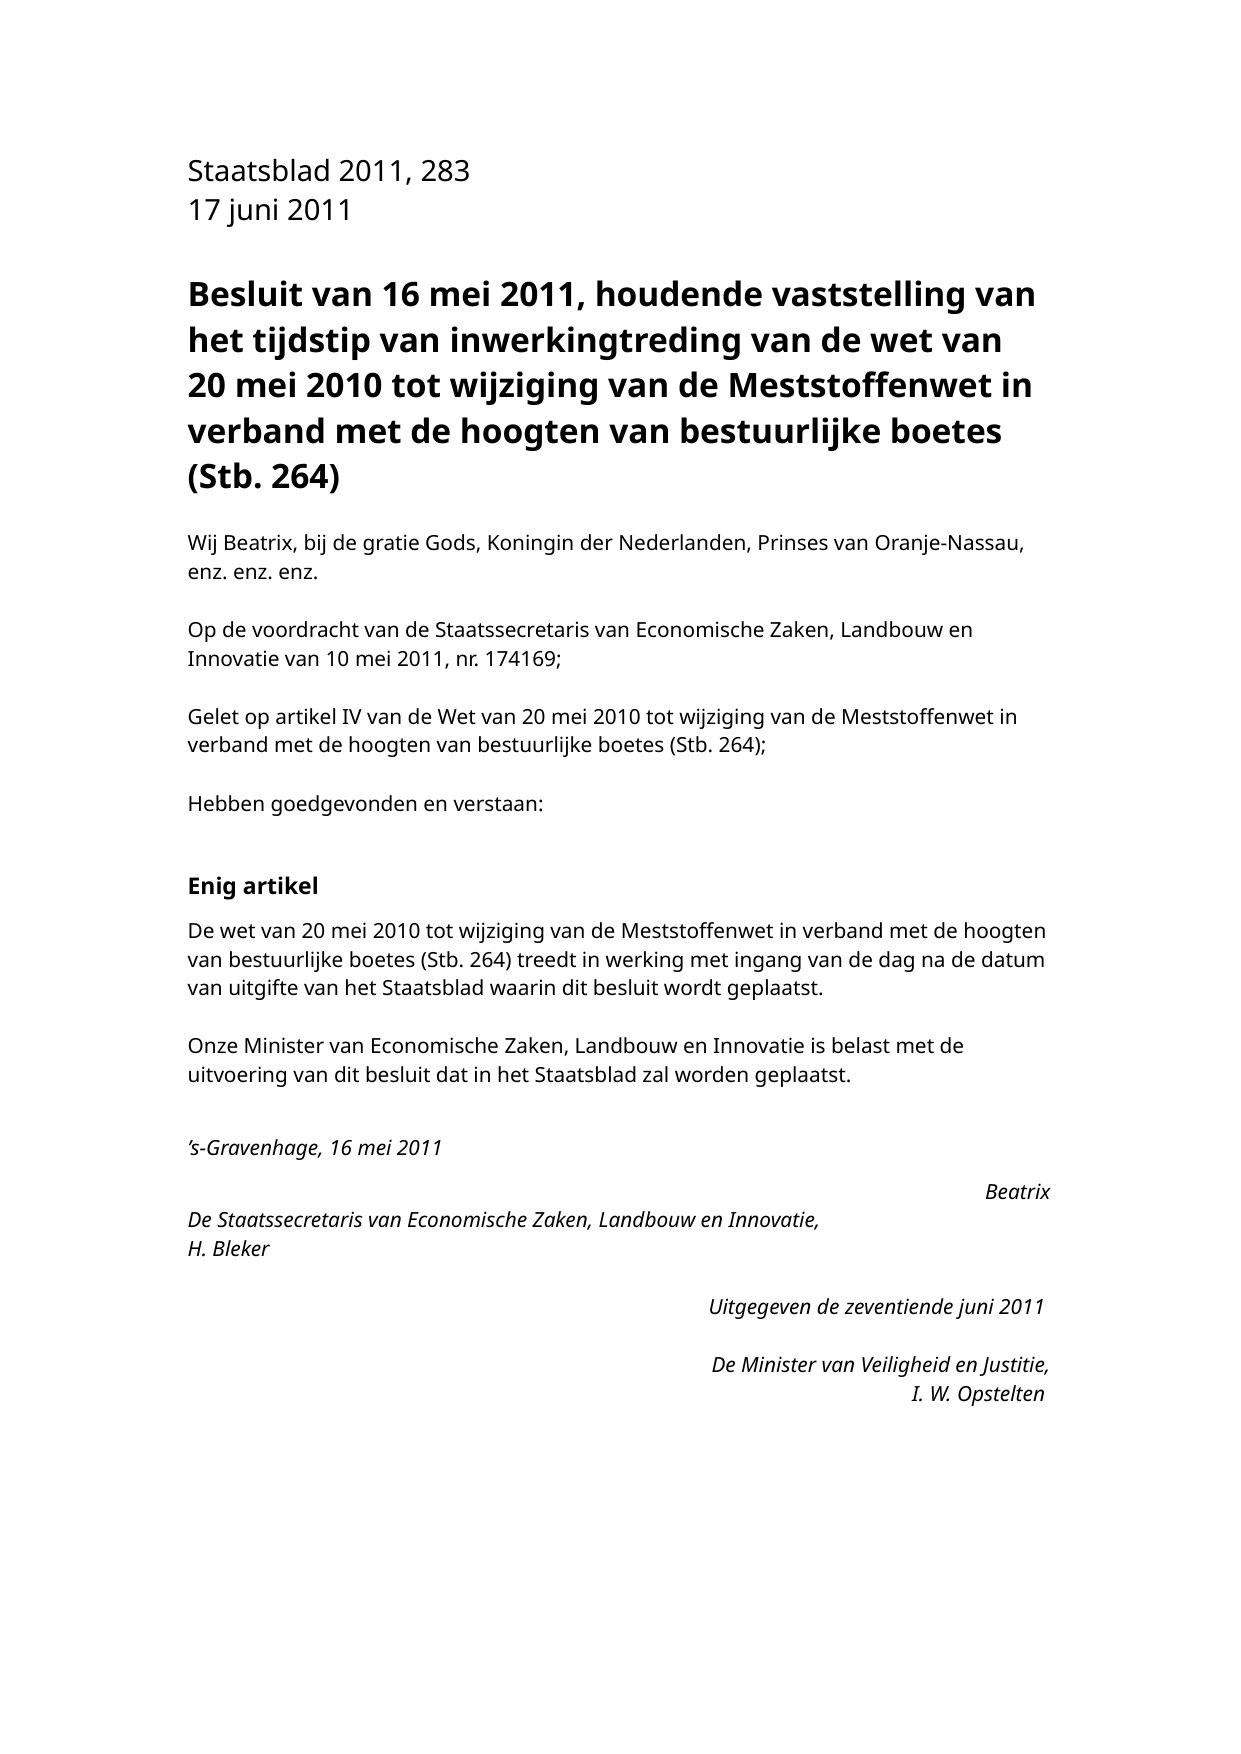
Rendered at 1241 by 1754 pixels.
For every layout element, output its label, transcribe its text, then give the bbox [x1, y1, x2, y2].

text Hebben goedgevonden en verstaan: [187, 789, 1053, 817]
text I. W. Opstelten [187, 1379, 1053, 1407]
text Onze Minister van Economische Zaken, Landbouw en Innovatie is belast met de uitvoering van dit besluit dat in het Staatsblad zal worden geplaatst. [187, 1032, 1053, 1088]
text Wij Beatrix, bij de gratie Gods, Koningin der Nederlanden, Prinses van Oranje-Nassau, enz. enz. enz. [187, 528, 1053, 585]
text Gelet op artikel IV van de Wet van 20 mei 2010 tot wijziging van de Meststoffenwet in verband met de hoogten van bestuurlijke boetes (Stb. 264); [187, 702, 1053, 759]
text Uitgegeven de zeventiende juni 2011 [187, 1292, 1053, 1321]
text Op de voordracht van de Staatssecretaris van Economische Zaken, Landbouw en Innovatie van 10 mei 2011, nr. 174169; [187, 615, 1053, 672]
text 17 juni 2011 [187, 190, 1053, 229]
text De Staatssecretaris van Economische Zaken, Landbouw en Innovatie, [187, 1205, 1053, 1234]
text Beatrix [187, 1177, 1053, 1205]
text ’s-Gravenhage, 16 mei 2011 [187, 1133, 1053, 1162]
text De wet van 20 mei 2010 tot wijziging van de Meststoffenwet in verband met de hoogten van bestuurlijke boetes (Stb. 264) treedt in werking met ingang van de dag na de datum van uitgifte van het Staatsblad waarin dit besluit wordt geplaatst. [187, 916, 1053, 1002]
text De Minister van Veiligheid en Justitie, [187, 1351, 1053, 1379]
subtitle Besluit van 16 mei 2011, houdende vaststelling van het tijdstip van inwerkingtreding van de wet van 20 mei 2010 tot wijziging van de Meststoffenwet in verband met de hoogten van bestuurlijke boetes (Stb. 264) [187, 271, 1053, 498]
subtitle Enig artikel [187, 870, 1053, 901]
text Staatsblad 2011, 283 [187, 150, 1053, 190]
text H. Bleker [187, 1234, 1053, 1262]
